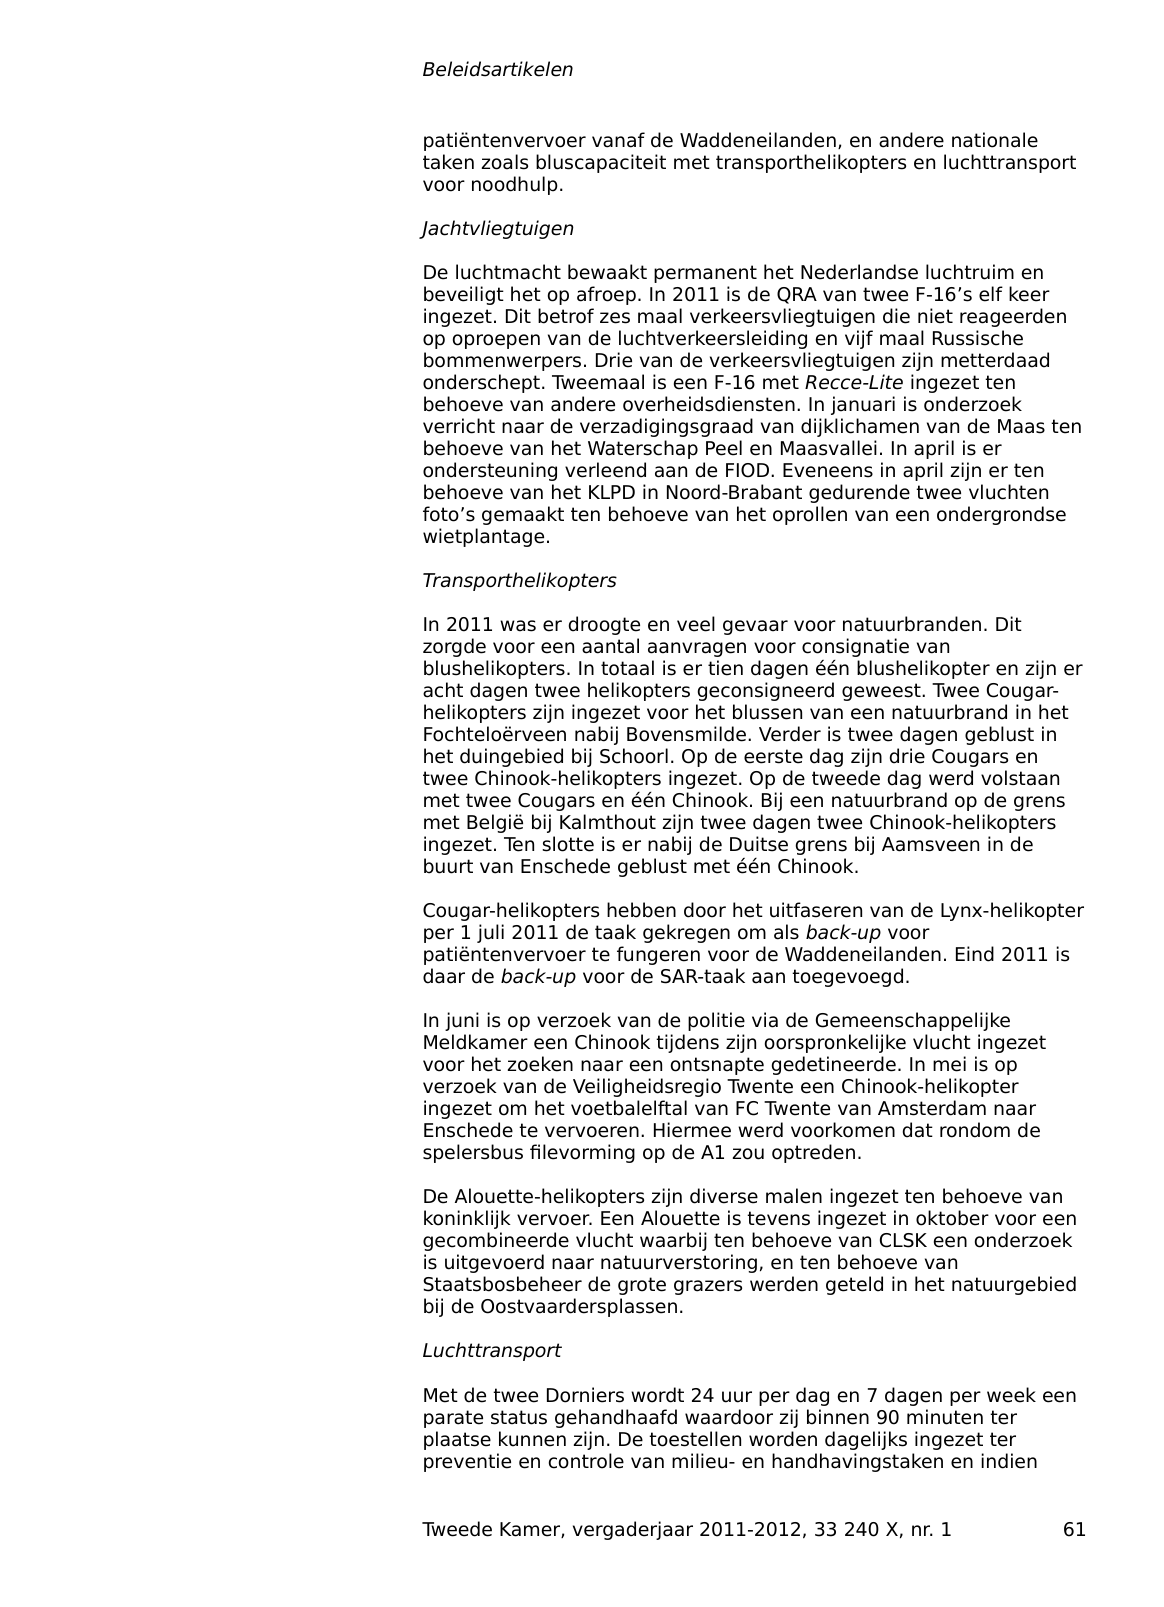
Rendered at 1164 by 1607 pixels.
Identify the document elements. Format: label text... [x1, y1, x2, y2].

subtitle Luchttransport [422, 1340, 1087, 1362]
text patiëntenvervoer vanaf de Waddeneilanden, en andere nationale taken zoals bluscapaciteit met transporthelikopters en luchttransport voor noodhulp. [422, 130, 1087, 196]
text De Alouette-helikopters zijn diverse malen ingezet ten behoeve van koninklijk vervoer. Een Alouette is tevens ingezet in oktober voor een gecombineerde vlucht waarbij ten behoeve van CLSK een onderzoek is uitgevoerd naar natuurverstoring, en ten behoeve van Staatsbosbeheer de grote grazers werden geteld in het natuurgebied bij de Oostvaardersplassen. [422, 1186, 1087, 1318]
text Met de twee Dorniers wordt 24 uur per dag en 7 dagen per week een parate status gehandhaafd waardoor zij binnen 90 minuten ter plaatse kunnen zijn. De toestellen worden dagelijks ingezet ter preventie en controle van milieu- en handhavingstaken en indien [422, 1384, 1087, 1472]
text Cougar-helikopters hebben door het uitfaseren van de Lynx-helikopter per 1 juli 2011 de taak gekregen om als back-up voor patiëntenvervoer te fungeren voor de Waddeneilanden. Eind 2011 is daar de back-up voor de SAR-taak aan toegevoegd. [422, 900, 1087, 988]
text In juni is op verzoek van de politie via de Gemeenschappelijke Meldkamer een Chinook tijdens zijn oorspronkelijke vlucht ingezet voor het zoeken naar een ontsnapte gedetineerde. In mei is op verzoek van de Veiligheidsregio Twente een Chinook-helikopter ingezet om het voetbalelftal van FC Twente van Amsterdam naar Enschede te vervoeren. Hiermee werd voorkomen dat rondom de spelersbus filevorming op de A1 zou optreden. [422, 1010, 1087, 1164]
subtitle Jachtvliegtuigen [422, 218, 1087, 240]
text In 2011 was er droogte en veel gevaar voor natuurbranden. Dit zorgde voor een aantal aanvragen voor consignatie van blushelikopters. In totaal is er tien dagen één blushelikopter en zijn er acht dagen twee helikopters geconsigneerd geweest. Twee Cougar-helikopters zijn ingezet voor het blussen van een natuurbrand in het Fochteloërveen nabij Bovensmilde. Verder is twee dagen geblust in het duingebied bij Schoorl. Op de eerste dag zijn drie Cougars en twee Chinook-helikopters ingezet. Op de tweede dag werd volstaan met twee Cougars en één Chinook. Bij een natuurbrand op de grens met België bij Kalmthout zijn twee dagen twee Chinook-helikopters ingezet. Ten slotte is er nabij de Duitse grens bij Aamsveen in de buurt van Enschede geblust met één Chinook. [422, 614, 1087, 878]
text De luchtmacht bewaakt permanent het Nederlandse luchtruim en beveiligt het op afroep. In 2011 is de QRA van twee F-16’s elf keer ingezet. Dit betrof zes maal verkeersvliegtuigen die niet reageerden op oproepen van de luchtverkeersleiding en vijf maal Russische bommenwerpers. Drie van de verkeersvliegtuigen zijn metterdaad onderschept. Tweemaal is een F-16 met Recce-Lite ingezet ten behoeve van andere overheidsdiensten. In januari is onderzoek verricht naar de verzadigingsgraad van dijklichamen van de Maas ten behoeve van het Waterschap Peel en Maasvallei. In april is er ondersteuning verleend aan de FIOD. Eveneens in april zijn er ten behoeve van het KLPD in Noord-Brabant gedurende twee vluchten foto’s gemaakt ten behoeve van het oprollen van een ondergrondse wietplantage. [422, 262, 1087, 548]
subtitle Transporthelikopters [422, 570, 1087, 592]
